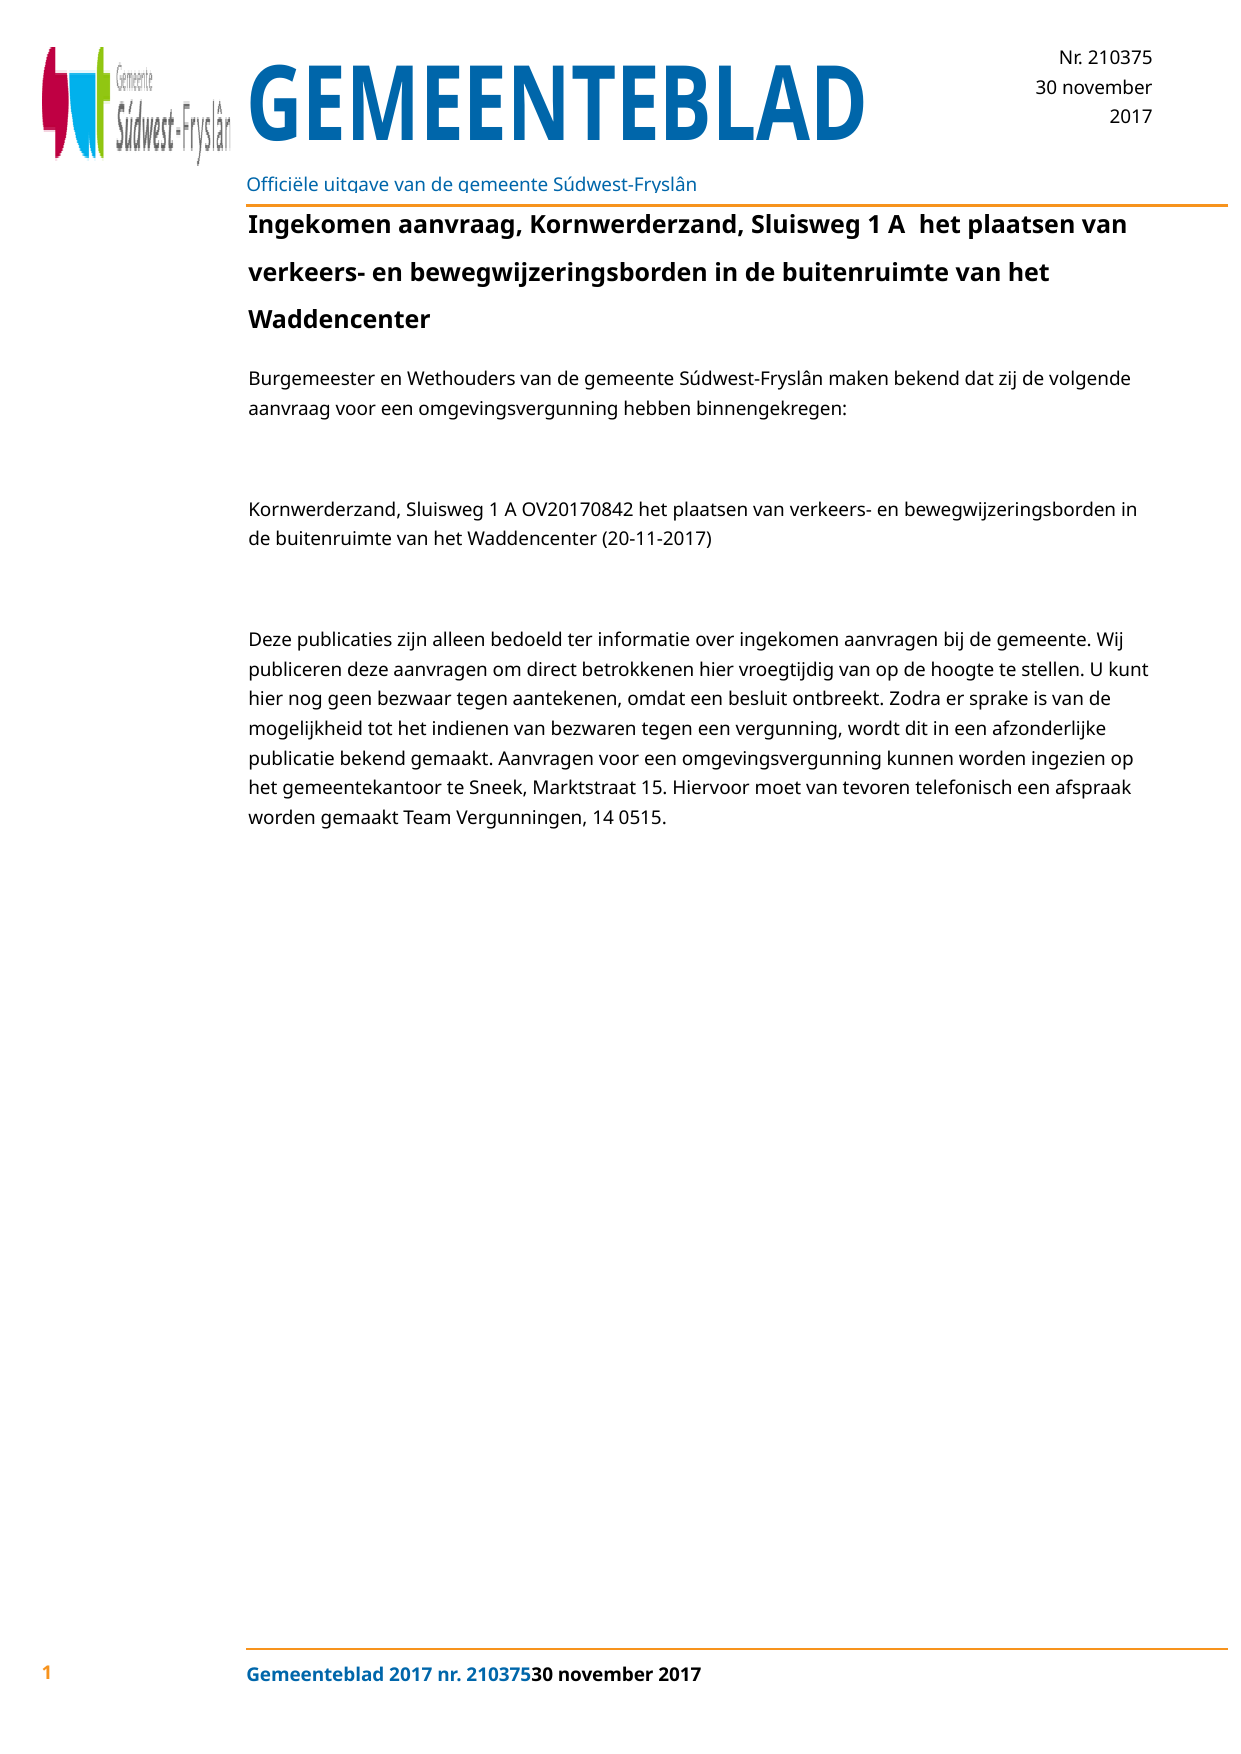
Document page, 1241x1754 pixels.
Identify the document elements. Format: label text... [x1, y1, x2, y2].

text Ingekomen aanvraag, Kornwerderzand, Sluisweg 1 A het plaatsen van verkeers- en bewegwijzeringsborden in de buitenruimte van het Waddencenter [248, 207, 1152, 336]
text Deze publicaties zijn alleen bedoeld ter informatie over ingekomen aanvragen bij de gemeente. Wij publiceren deze aanvragen om direct betrokkenen hier vroegtijdig van op de hoogte te stellen. U kunt hier nog geen bezwaar tegen aantekenen, omdat een besluit ontbreekt. Zodra er sprake is van de mogelijkheid tot het indienen van bezwaren tegen een vergunning, wordt dit in een afzonderlijke publicatie bekend gemaakt. Aanvragen voor een omgevingsvergunning kunnen worden ingezien op het gemeentekantoor te Sneek, Marktstraat 15. Hiervoor moet van tevoren telefonisch een afspraak worden gemaakt Team Vergunningen, 14 0515. [248, 626, 1152, 829]
picture [41, 47, 231, 172]
text Burgemeester en Wethouders van de gemeente Súdwest-Fryslân maken bekend dat zij de volgende aanvraag voor een omgevingsvergunning hebben binnengekregen: [248, 366, 1152, 421]
text Kornwerderzand, Sluisweg 1 A OV20170842 het plaatsen van verkeers- en bewegwijzeringsborden in de buitenruimte van het Waddencenter (20-11-2017) [248, 496, 1152, 551]
